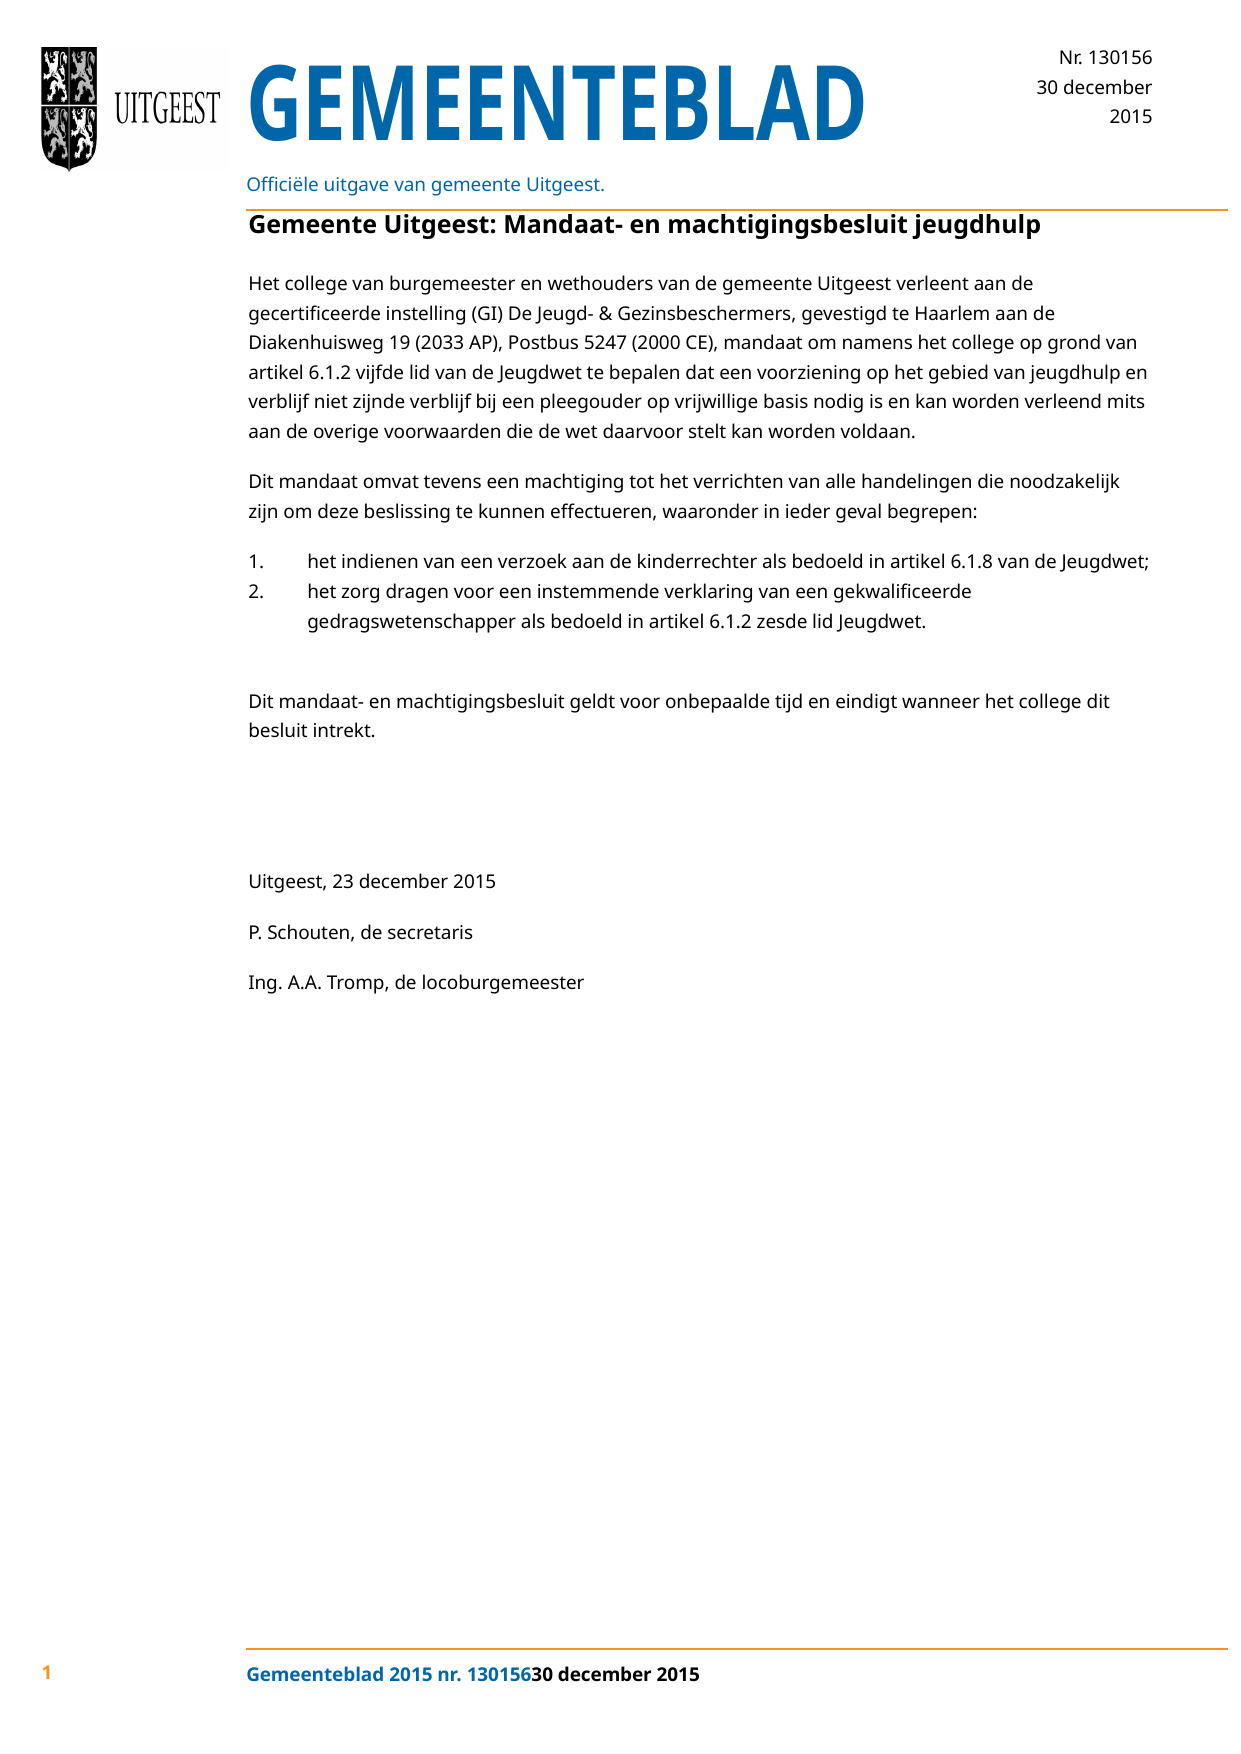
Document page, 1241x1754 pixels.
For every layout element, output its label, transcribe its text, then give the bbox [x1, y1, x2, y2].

text Uitgeest, 23 december 2015 [248, 869, 1152, 894]
text Dit mandaat omvat tevens een machtiging tot het verrichten van alle handelingen die noodzakelijk zijn om deze beslissing te kunnen effectueren, waaronder in ieder geval begrepen: [248, 469, 1152, 524]
text Gemeente Uitgeest: Mandaat- en machtigingsbesluit jeugdhulp [248, 211, 1152, 241]
text P. Schouten, de secretaris [248, 919, 1152, 945]
text Het college van burgemeester en wethouders van de gemeente Uitgeest verleent aan de gecertificeerde instelling (GI) De Jeugd- & Gezinsbeschermers, gevestigd te Haarlem aan de Diakenhuisweg 19 (2033 AP), Postbus 5247 (2000 CE), mandaat om namens het college op grond van artikel 6.1.2 vijfde lid van de Jeugdwet te bepalen dat een voorziening op het gebied van jeugdhulp en verblijf niet zijnde verblijf bij een pleegouder op vrijwillige basis nodig is en kan worden verleend mits aan de overige voorwaarden die de wet daarvoor stelt kan worden voldaan. [248, 270, 1152, 444]
picture [41, 47, 231, 172]
text Ing. A.A. Tromp, de locoburgemeester [248, 969, 1152, 995]
list het indienen van een verzoek aan de kinderrechter als bedoeld in artikel 6.1.8 van de Jeugdwet; [248, 549, 1152, 574]
list het zorg dragen voor een instemmende verklaring van een gekwalificeerde gedragswetenschapper als bedoeld in artikel 6.1.2 zesde lid Jeugdwet. [248, 578, 1152, 633]
text Dit mandaat- en machtigingsbesluit geldt voor onbepaalde tijd en eindigt wanneer het college dit besluit intrekt. [248, 688, 1152, 743]
